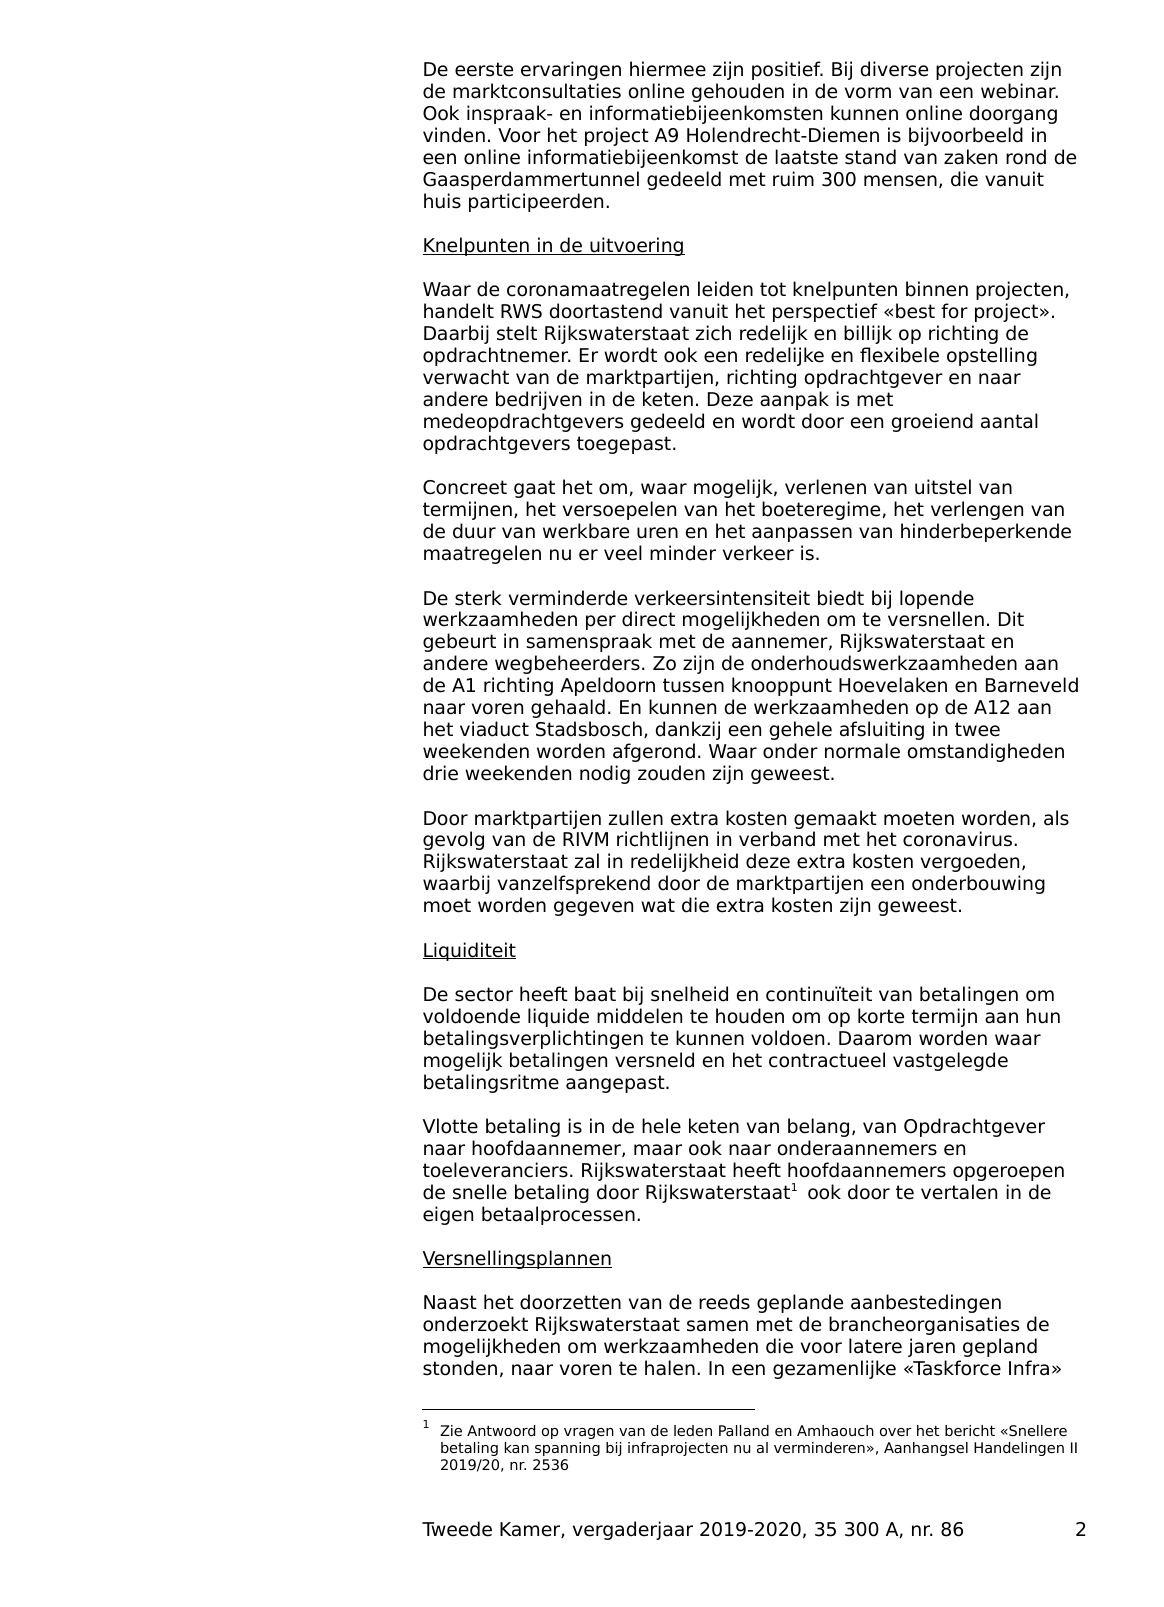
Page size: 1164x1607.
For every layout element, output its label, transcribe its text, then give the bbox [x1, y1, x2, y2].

subtitle Versnellingsplannen [422, 1248, 1087, 1270]
text Naast het doorzetten van de reeds geplande aanbestedingen onderzoekt Rijkswaterstaat samen met de brancheorganisaties de mogelijkheden om werkzaamheden die voor latere jaren gepland stonden, naar voren te halen. In een gezamenlijke «Taskforce Infra» [422, 1292, 1087, 1380]
subtitle Liquiditeit [422, 939, 1087, 961]
subtitle Knelpunten in de uitvoering [422, 235, 1087, 257]
text Vlotte betaling is in de hele keten van belang, van Opdrachtgever naar hoofdaannemer, maar ook naar onderaannemers en toeleveranciers. Rijkswaterstaat heeft hoofdaannemers opgeroepen de snelle betaling door Rijkswaterstaat ook door te vertalen in de eigen betaalprocessen. [422, 1116, 1087, 1226]
text De sector heeft baat bij snelheid en continuïteit van betalingen om voldoende liquide middelen te houden om op korte termijn aan hun betalingsverplichtingen te kunnen voldoen. Daarom worden waar mogelijk betalingen versneld en het contractueel vastgelegde betalingsritme aangepast. [422, 984, 1087, 1093]
text De eerste ervaringen hiermee zijn positief. Bij diverse projecten zijn de marktconsultaties online gehouden in de vorm van een webinar. Ook inspraak- en informatiebijeenkomsten kunnen online doorgang vinden. Voor het project A9 Holendrecht-Diemen is bijvoorbeeld in een online informatiebijeenkomst de laatste stand van zaken rond de Gaasperdammertunnel gedeeld met ruim 300 mensen, die vanuit huis participeerden. [422, 59, 1087, 213]
text Zie Antwoord op vragen van de leden Palland en Amhaouch over het bericht «Snellere betaling kan spanning bij infraprojecten nu al verminderen», Aanhangsel Handelingen II 2019/20, nr. 2536 [422, 1418, 1087, 1474]
text De sterk verminderde verkeersintensiteit biedt bij lopende werkzaamheden per direct mogelijkheden om te versnellen. Dit gebeurt in samenspraak met de aannemer, Rijkswaterstaat en andere wegbeheerders. Zo zijn de onderhoudswerkzaamheden aan de A1 richting Apeldoorn tussen knooppunt Hoevelaken en Barneveld naar voren gehaald. En kunnen de werkzaamheden op de A12 aan het viaduct Stadsbosch, dankzij een gehele afsluiting in twee weekenden worden afgerond. Waar onder normale omstandigheden drie weekenden nodig zouden zijn geweest. [422, 587, 1087, 785]
text Waar de coronamaatregelen leiden tot knelpunten binnen projecten, handelt RWS doortastend vanuit het perspectief «best for project». Daarbij stelt Rijkswaterstaat zich redelijk en billijk op richting de opdrachtnemer. Er wordt ook een redelijke en flexibele opstelling verwacht van de marktpartijen, richting opdrachtgever en naar andere bedrijven in de keten. Deze aanpak is met medeopdrachtgevers gedeeld en wordt door een groeiend aantal opdrachtgevers toegepast. [422, 279, 1087, 455]
text Concreet gaat het om, waar mogelijk, verlenen van uitstel van termijnen, het versoepelen van het boeteregime, het verlengen van de duur van werkbare uren en het aanpassen van hinderbeperkende maatregelen nu er veel minder verkeer is. [422, 477, 1087, 565]
text Door marktpartijen zullen extra kosten gemaakt moeten worden, als gevolg van de RIVM richtlijnen in verband met het coronavirus. Rijkswaterstaat zal in redelijkheid deze extra kosten vergoeden, waarbij vanzelfsprekend door de marktpartijen een onderbouwing moet worden gegeven wat die extra kosten zijn geweest. [422, 807, 1087, 917]
